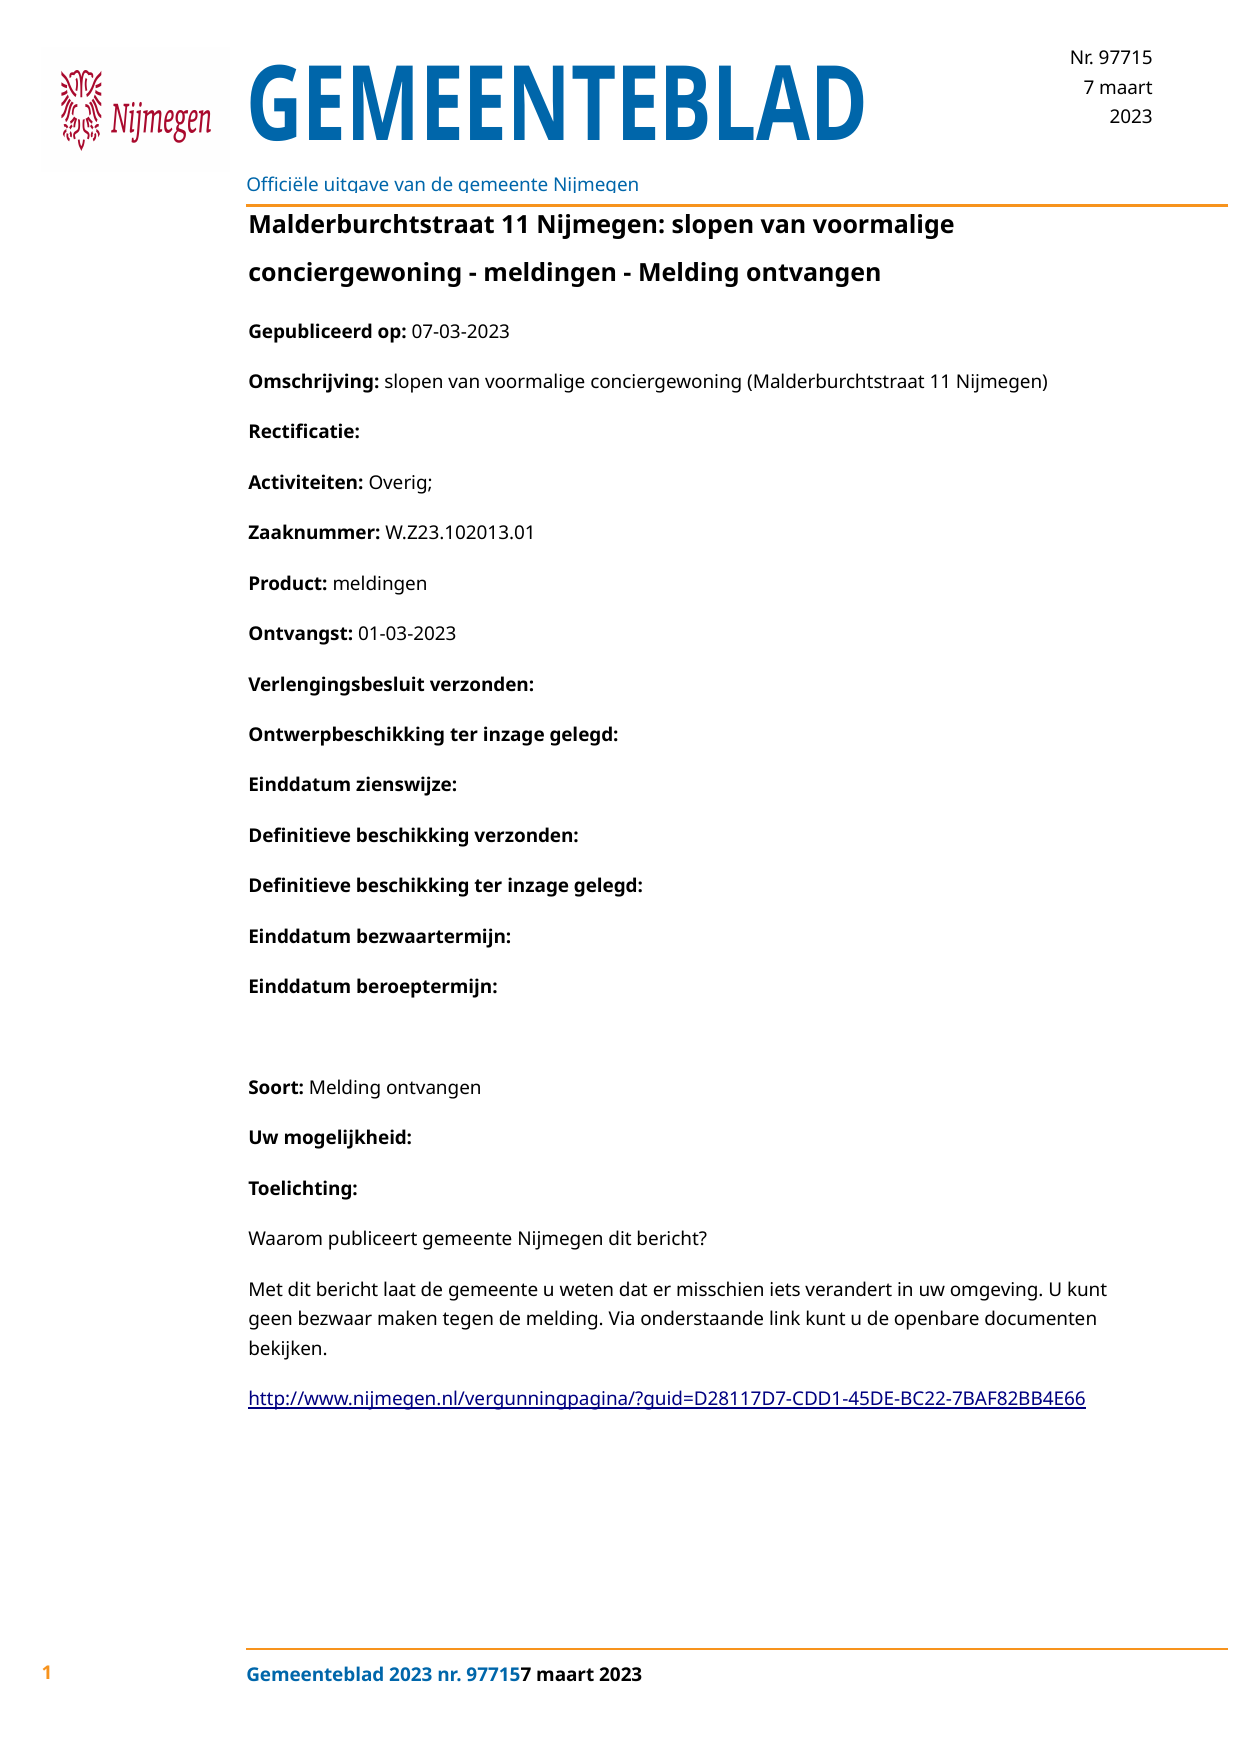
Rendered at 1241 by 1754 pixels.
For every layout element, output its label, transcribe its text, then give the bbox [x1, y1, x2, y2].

text Verlengingsbesluit verzonden: [248, 671, 1152, 697]
text Met dit bericht laat de gemeente u weten dat er misschien iets verandert in uw omgeving. U kunt geen bezwaar maken tegen de melding. Via onderstaande link kunt u de openbare documenten bekijken. [248, 1276, 1152, 1361]
text Activiteiten: Overig; [248, 469, 1152, 495]
text Rectificatie: [248, 419, 1152, 444]
text Ontwerpbeschikking ter inzage gelegd: [248, 721, 1152, 747]
text Einddatum beroeptermijn: [248, 973, 1152, 999]
text Ontvangst: 01-03-2023 [248, 620, 1152, 646]
text Zaaknummer: W.Z23.102013.01 [248, 519, 1152, 545]
text Einddatum bezwaartermijn: [248, 923, 1152, 949]
text Definitieve beschikking ter inzage gelegd: [248, 872, 1152, 898]
text Product: meldingen [248, 570, 1152, 596]
text Gepubliceerd op: 07-03-2023 [248, 318, 1152, 344]
text Waarom publiceert gemeente Nijmegen dit bericht? [248, 1225, 1152, 1251]
picture [41, 47, 231, 172]
text Uw mogelijkheid: [248, 1124, 1152, 1150]
text Malderburchtstraat 11 Nijmegen: slopen van voormalige conciergewoning - meldingen - Melding ontvangen [248, 207, 1152, 288]
text Einddatum zienswijze: [248, 772, 1152, 797]
text http://www.nijmegen.nl/vergunningpagina/?guid=D28117D7-CDD1-45DE-BC22-7BAF82BB4E66 [248, 1385, 1152, 1411]
text Omschrijving: slopen van voormalige conciergewoning (Malderburchtstraat 11 Nijmegen) [248, 368, 1152, 394]
text Toelichting: [248, 1175, 1152, 1201]
text Soort: Melding ontvangen [248, 1074, 1152, 1100]
text Definitieve beschikking verzonden: [248, 822, 1152, 848]
